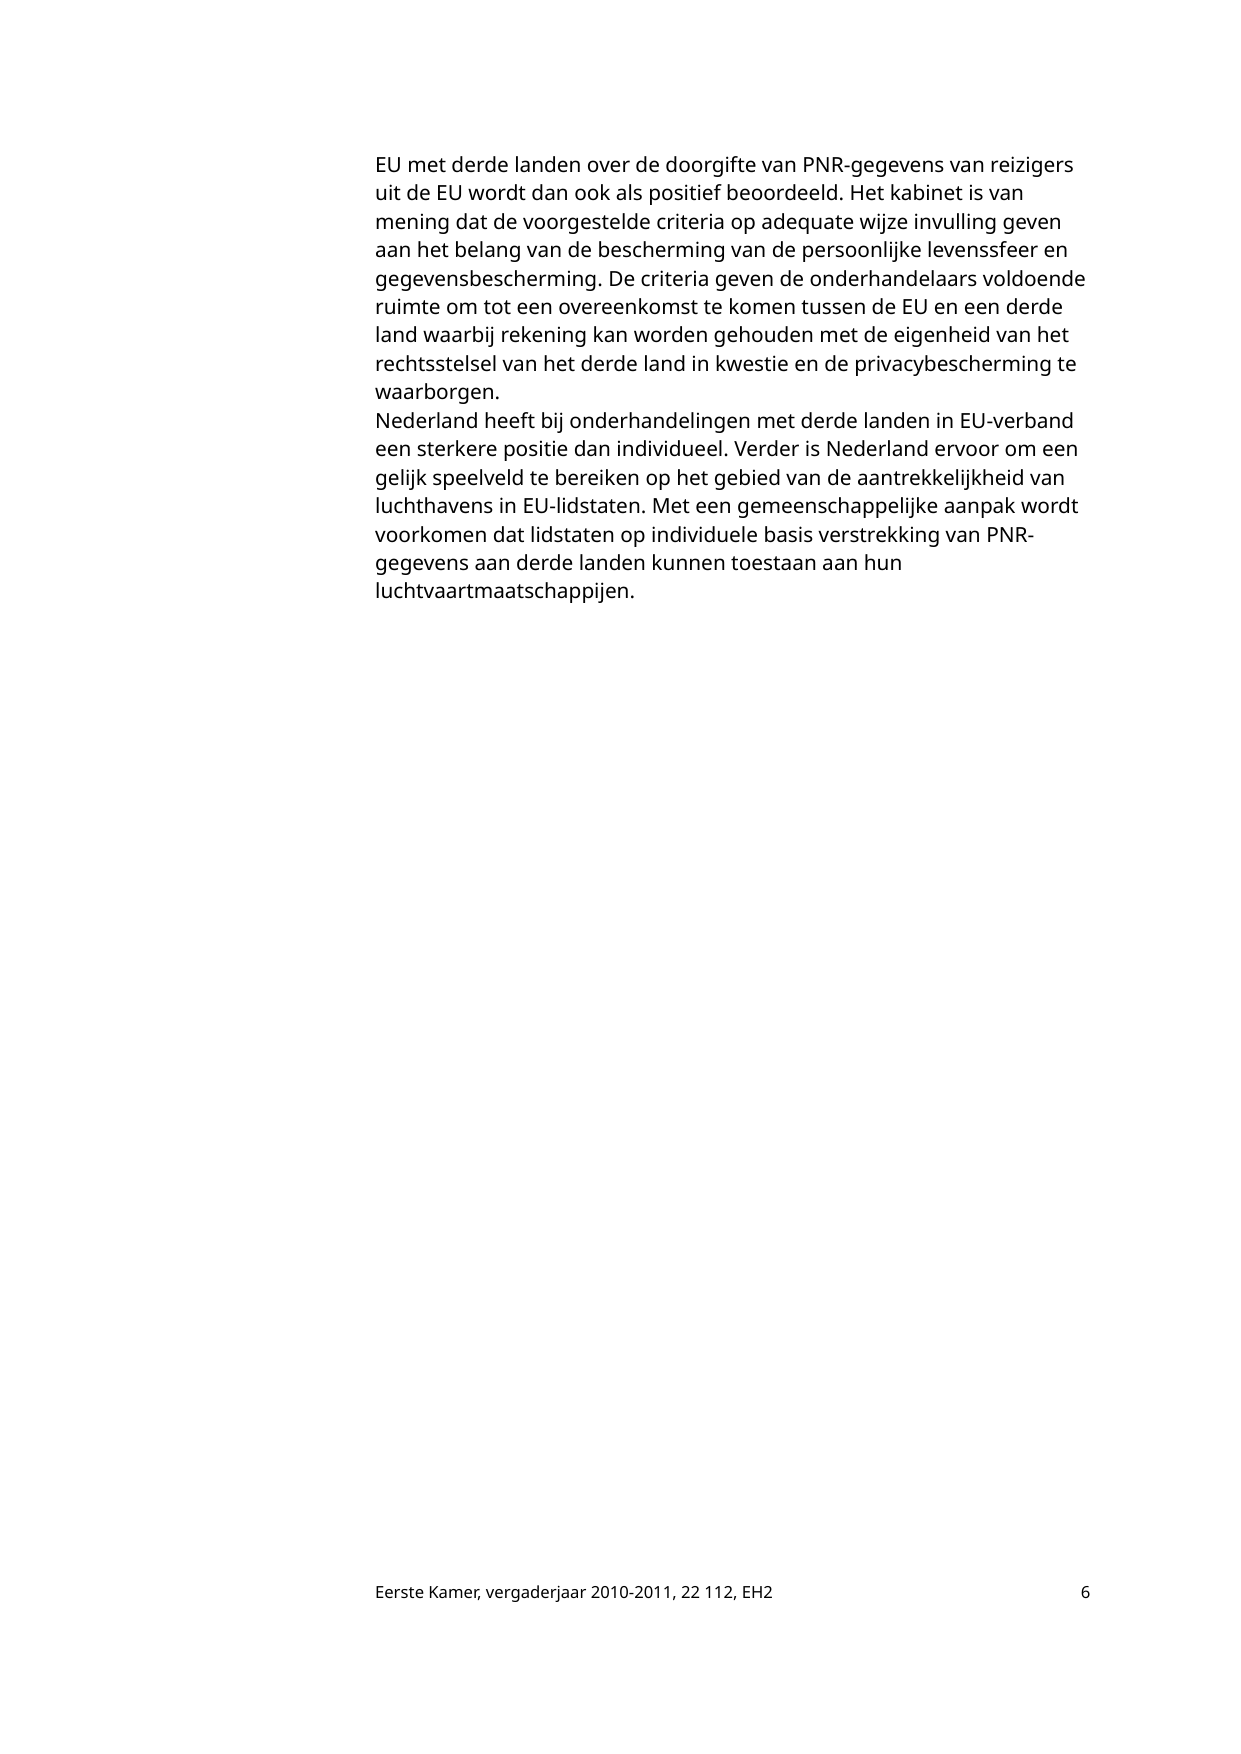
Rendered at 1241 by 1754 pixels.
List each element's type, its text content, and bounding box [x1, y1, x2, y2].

text EU met derde landen over de doorgifte van PNR-gegevens van reizigers uit de EU wordt dan ook als positief beoordeeld. Het kabinet is van mening dat de voorgestelde criteria op adequate wijze invulling geven aan het belang van de bescherming van de persoonlijke levenssfeer en gegevensbescherming. De criteria geven de onderhandelaars voldoende ruimte om tot een overeenkomst te komen tussen de EU en een derde land waarbij rekening kan worden gehouden met de eigenheid van het rechtsstelsel van het derde land in kwestie en de privacybescherming te waarborgen. [375, 150, 1090, 406]
text Nederland heeft bij onderhandelingen met derde landen in EU-verband een sterkere positie dan individueel. Verder is Nederland ervoor om een gelijk speelveld te bereiken op het gebied van de aantrekkelijkheid van luchthavens in EU-lidstaten. Met een gemeenschappelijke aanpak wordt voorkomen dat lidstaten op individuele basis verstrekking van PNR-gegevens aan derde landen kunnen toestaan aan hun luchtvaartmaatschappijen. [375, 406, 1090, 605]
